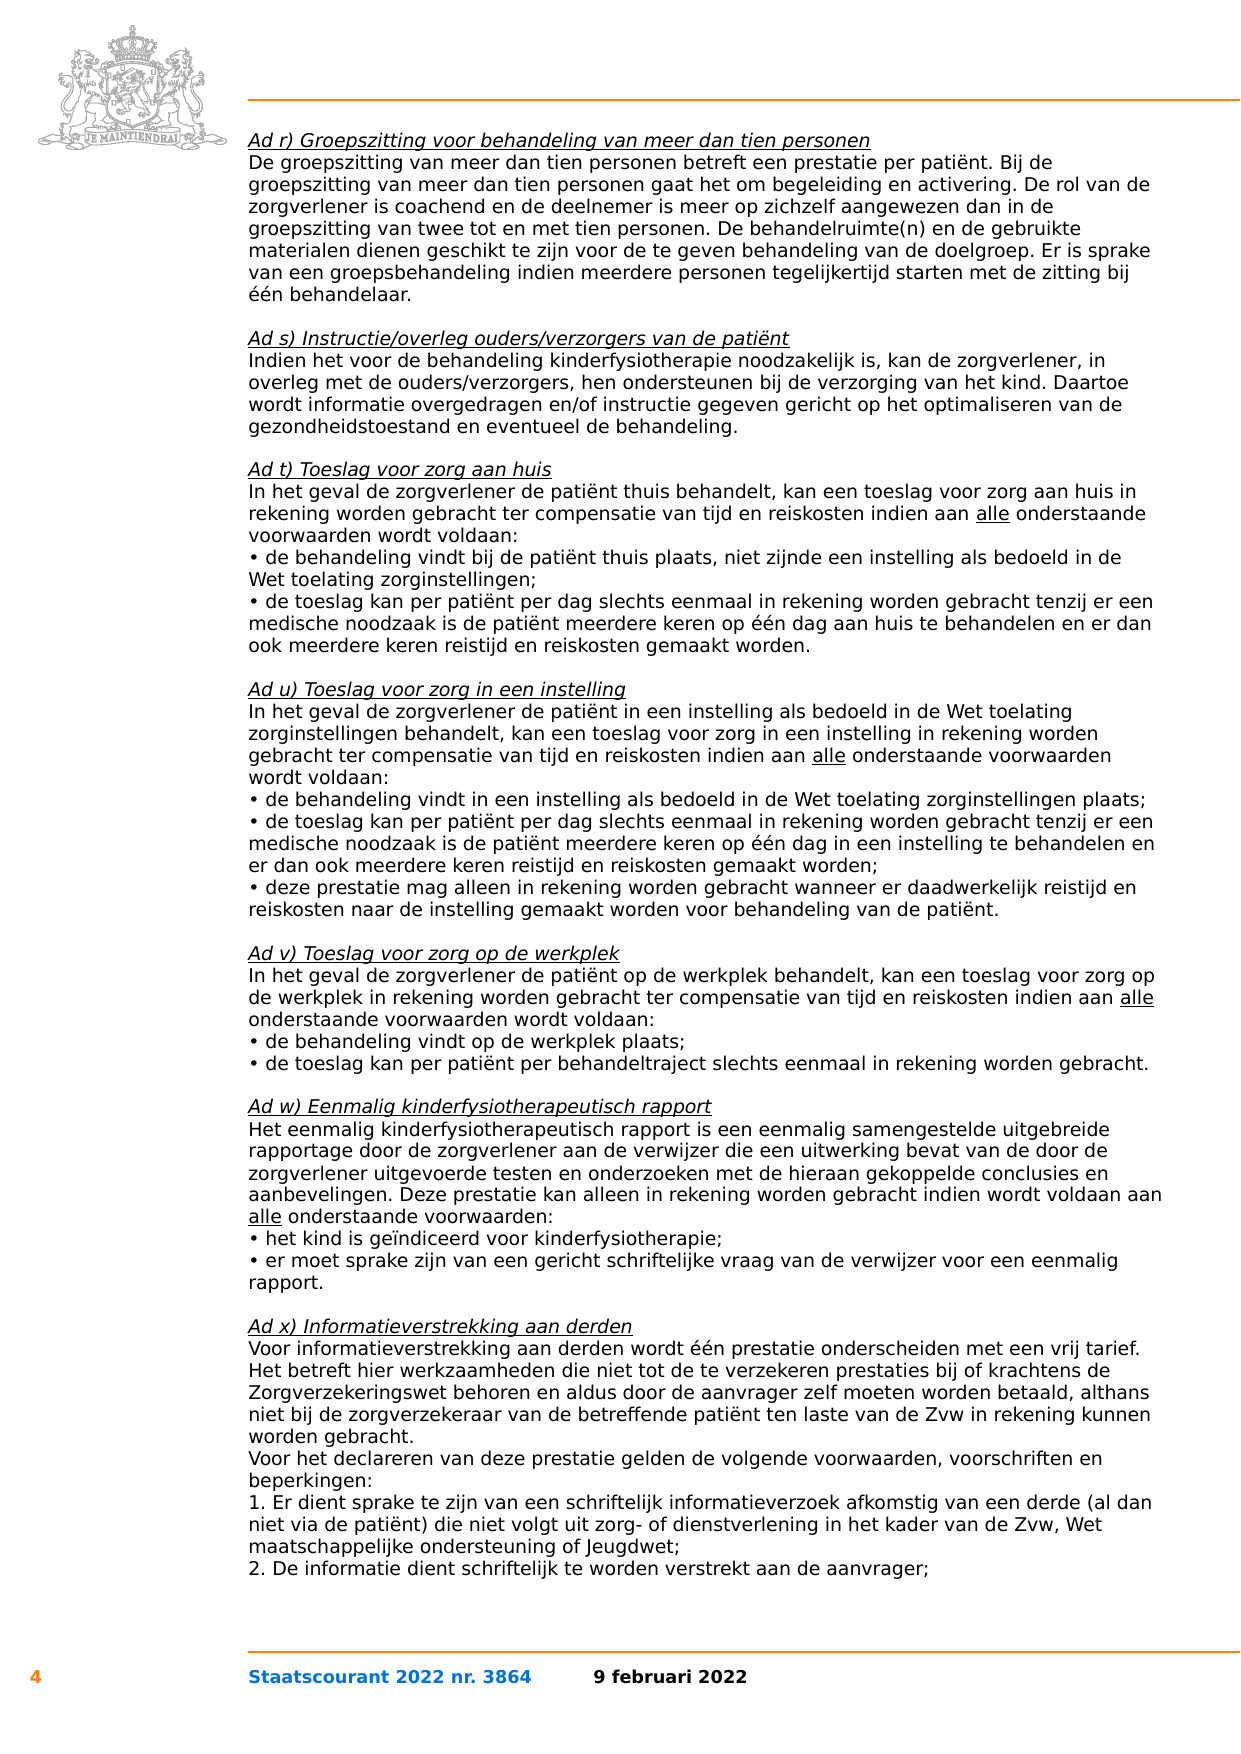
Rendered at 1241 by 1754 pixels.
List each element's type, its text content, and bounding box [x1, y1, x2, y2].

subtitle Ad x) Informatieverstrekking aan derden [248, 1316, 1163, 1338]
text • de behandeling vindt op de werkplek plaats; [248, 1031, 1163, 1053]
subtitle Ad w) Eenmalig kinderfysiotherapeutisch rapport [248, 1096, 1163, 1118]
subtitle Ad v) Toeslag voor zorg op de werkplek [248, 943, 1163, 965]
text • het kind is geïndiceerd voor kinderfysiotherapie; [248, 1228, 1163, 1250]
text • de toeslag kan per patiënt per behandeltraject slechts eenmaal in rekening worden gebracht. [248, 1053, 1163, 1074]
subtitle Ad r) Groepszitting voor behandeling van meer dan tien personen [248, 130, 1163, 152]
picture [38, 25, 227, 150]
text De groepszitting van meer dan tien personen betreft een prestatie per patiënt. Bij de groepszitting van meer dan tien personen gaat het om begeleiding en activering. De rol van de zorgverlener is coachend en de deelnemer is meer op zichzelf aangewezen dan in de groepszitting van twee tot en met tien personen. De behandelruimte(n) en de gebruikte materialen dienen geschikt te zijn voor de te geven behandeling van de doelgroep. Er is sprake van een groepsbehandeling indien meerdere personen tegelijkertijd starten met de zitting bij één behandelaar. [248, 152, 1163, 306]
text In het geval de zorgverlener de patiënt in een instelling als bedoeld in de Wet toelating zorginstellingen behandelt, kan een toeslag voor zorg in een instelling in rekening worden gebracht ter compensatie van tijd en reiskosten indien aan alle onderstaande voorwaarden wordt voldaan: [248, 701, 1163, 789]
text Voor het declareren van deze prestatie gelden de volgende voorwaarden, voorschriften en beperkingen: [248, 1448, 1163, 1492]
subtitle Ad s) Instructie/overleg ouders/verzorgers van de patiënt [248, 328, 1163, 349]
text 2. De informatie dient schriftelijk te worden verstrekt aan de aanvrager; [248, 1558, 1163, 1580]
text • de behandeling vindt bij de patiënt thuis plaats, niet zijnde een instelling als bedoeld in de Wet toelating zorginstellingen; [248, 547, 1163, 591]
text • de behandeling vindt in een instelling als bedoeld in de Wet toelating zorginstellingen plaats; [248, 789, 1163, 811]
subtitle Ad u) Toeslag voor zorg in een instelling [248, 679, 1163, 701]
text • de toeslag kan per patiënt per dag slechts eenmaal in rekening worden gebracht tenzij er een medische noodzaak is de patiënt meerdere keren op één dag aan huis te behandelen en er dan ook meerdere keren reistijd en reiskosten gemaakt worden. [248, 591, 1163, 657]
text • er moet sprake zijn van een gericht schriftelijke vraag van de verwijzer voor een eenmalig rapport. [248, 1250, 1163, 1294]
text • deze prestatie mag alleen in rekening worden gebracht wanneer er daadwerkelijk reistijd en reiskosten naar de instelling gemaakt worden voor behandeling van de patiënt. [248, 877, 1163, 921]
text Het eenmalig kinderfysiotherapeutisch rapport is een eenmalig samengestelde uitgebreide rapportage door de zorgverlener aan de verwijzer die een uitwerking bevat van de door de zorgverlener uitgevoerde testen en onderzoeken met de hieraan gekoppelde conclusies en aanbevelingen. Deze prestatie kan alleen in rekening worden gebracht indien wordt voldaan aan alle onderstaande voorwaarden: [248, 1118, 1163, 1228]
text Voor informatieverstrekking aan derden wordt één prestatie onderscheiden met een vrij tarief. [248, 1338, 1163, 1360]
text Indien het voor de behandeling kinderfysiotherapie noodzakelijk is, kan de zorgverlener, in overleg met de ouders/verzorgers, hen ondersteunen bij de verzorging van het kind. Daartoe wordt informatie overgedragen en/of instructie gegeven gericht op het optimaliseren van de gezondheidstoestand en eventueel de behandeling. [248, 349, 1163, 437]
text In het geval de zorgverlener de patiënt thuis behandelt, kan een toeslag voor zorg aan huis in rekening worden gebracht ter compensatie van tijd en reiskosten indien aan alle onderstaande voorwaarden wordt voldaan: [248, 481, 1163, 547]
text Het betreft hier werkzaamheden die niet tot de te verzekeren prestaties bij of krachtens de Zorgverzekeringswet behoren en aldus door de aanvrager zelf moeten worden betaald, althans niet bij de zorgverzekeraar van de betreffende patiënt ten laste van de Zvw in rekening kunnen worden gebracht. [248, 1360, 1163, 1448]
text • de toeslag kan per patiënt per dag slechts eenmaal in rekening worden gebracht tenzij er een medische noodzaak is de patiënt meerdere keren op één dag in een instelling te behandelen en er dan ook meerdere keren reistijd en reiskosten gemaakt worden; [248, 811, 1163, 877]
text 1. Er dient sprake te zijn van een schriftelijk informatieverzoek afkomstig van een derde (al dan niet via de patiënt) die niet volgt uit zorg- of dienstverlening in het kader van de Zvw, Wet maatschappelijke ondersteuning of Jeugdwet; [248, 1492, 1163, 1558]
text In het geval de zorgverlener de patiënt op de werkplek behandelt, kan een toeslag voor zorg op de werkplek in rekening worden gebracht ter compensatie van tijd en reiskosten indien aan alle onderstaande voorwaarden wordt voldaan: [248, 965, 1163, 1031]
subtitle Ad t) Toeslag voor zorg aan huis [248, 459, 1163, 481]
